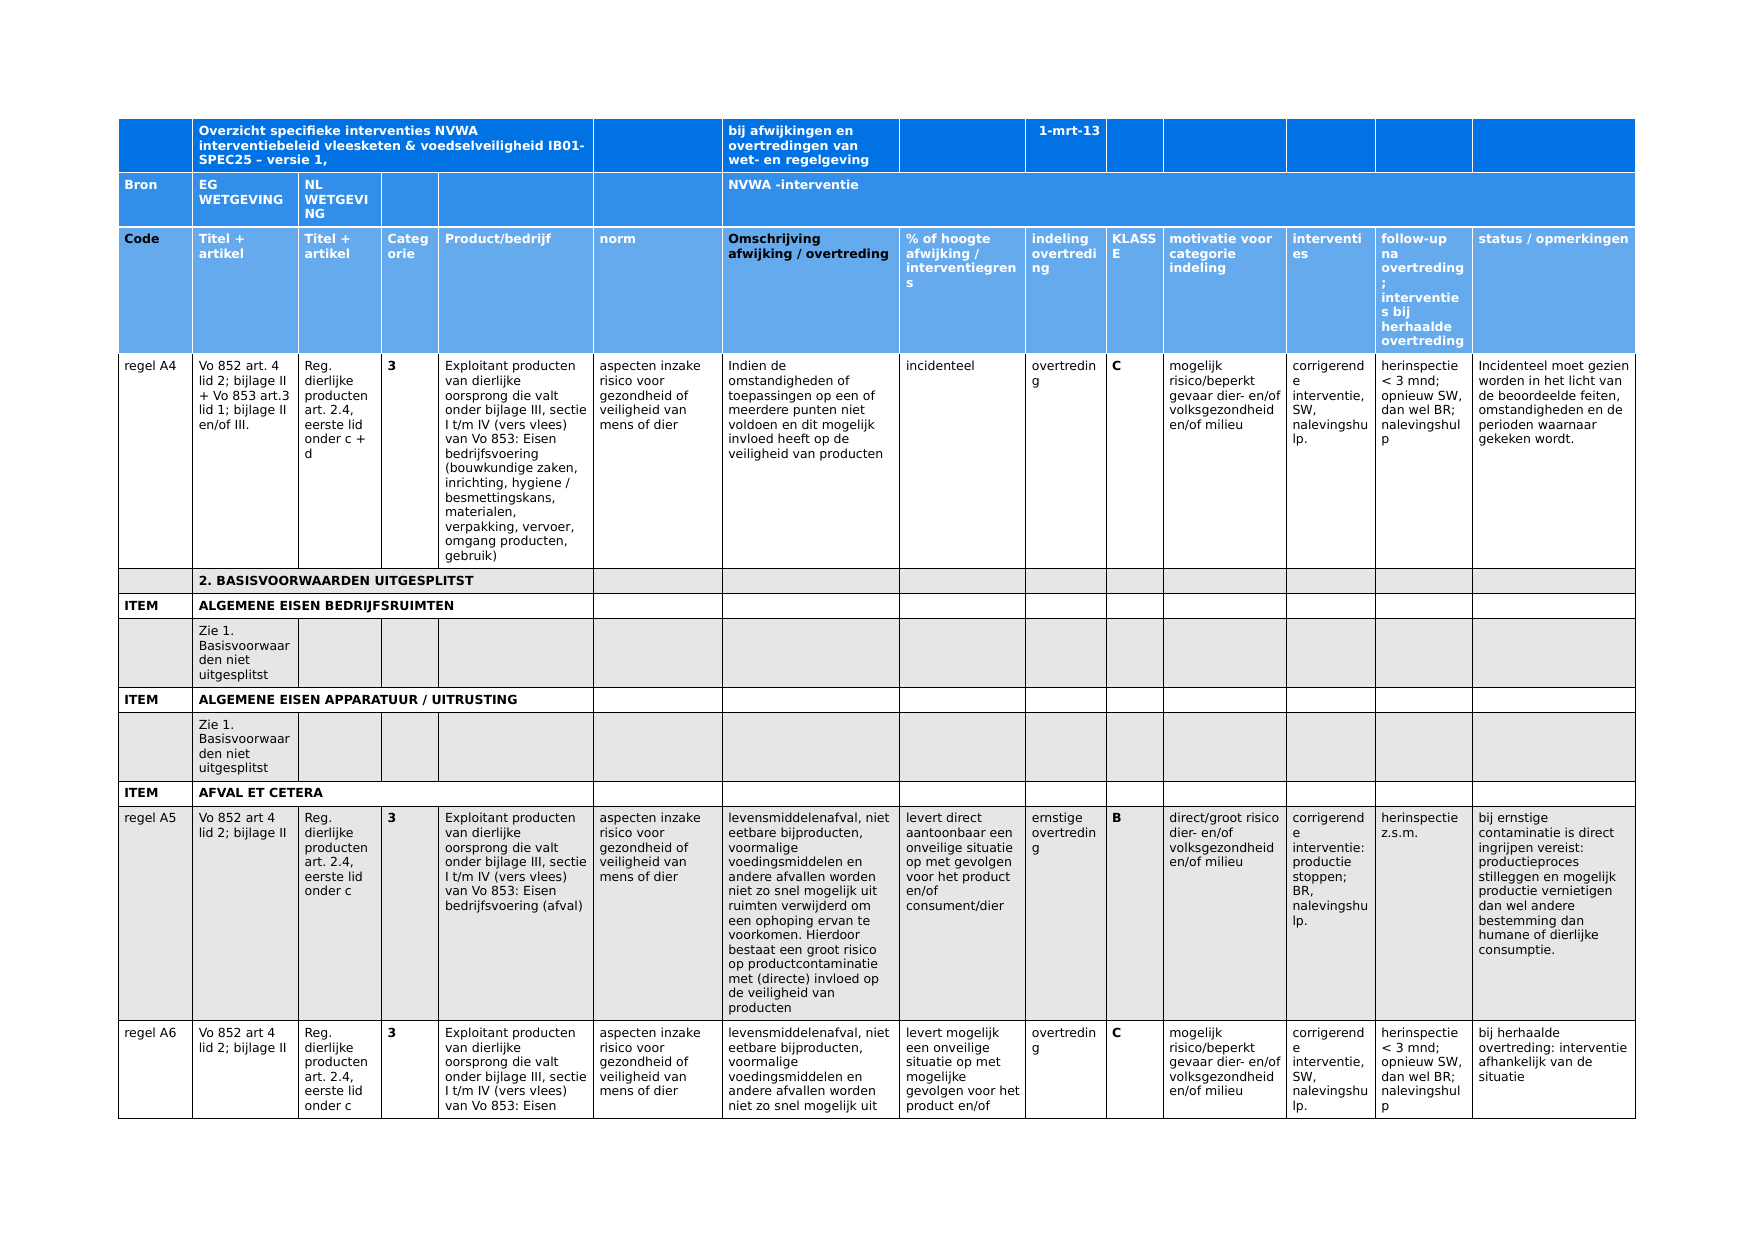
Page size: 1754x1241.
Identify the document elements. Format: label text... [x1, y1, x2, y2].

table_cell ITEM [119, 594, 192, 618]
table_cell [1026, 619, 1106, 687]
table_cell norm [594, 228, 722, 353]
table_header [1473, 119, 1635, 172]
table_cell AFVAL ET CETERA [193, 782, 593, 806]
table_cell levensmiddelenafval, niet eetbare bijproducten, voormalige voedingsmiddelen en andere afvallen worden niet zo snel mogelijk uit [723, 1021, 899, 1118]
table_cell [594, 713, 722, 781]
table_cell [1376, 569, 1472, 593]
table_cell Zie 1. Basisvoorwaarden niet uitgesplitst [193, 713, 298, 781]
table_cell [1107, 688, 1163, 712]
table_cell [299, 619, 381, 687]
table_cell % of hoogte afwijking / interventiegrens [900, 228, 1025, 353]
table_cell overtreding [1026, 355, 1106, 568]
table_cell Exploitant producten van dierlijke oorsprong die valt onder bijlage III, sectie I t/m IV (vers vlees) van Vo 853: Eisen bedrijfsvoering (bouwkundige zaken, inrichting, hygiene / besmettingskans, materialen, verpakking, vervoer, omgang producten, gebruik) [439, 355, 593, 568]
table_cell NVWA -interventie [723, 173, 1635, 226]
table_cell [723, 594, 899, 618]
table_cell [1164, 619, 1286, 687]
table_cell Omschrijving afwijking / overtreding [723, 228, 899, 353]
table_cell Bron [119, 173, 192, 226]
table_cell Reg. dierlijke producten art. 2.4, eerste lid onder c [299, 807, 381, 1020]
table_cell regel A5 [119, 807, 192, 1020]
table_cell B [1107, 807, 1163, 1020]
table_cell [1473, 619, 1635, 687]
table_cell herinspectie < 3 mnd; opnieuw SW, dan wel BR; nalevingshulp [1376, 1021, 1472, 1118]
table_header [1164, 119, 1286, 172]
table_cell ernstige overtreding [1026, 807, 1106, 1020]
table_cell [723, 569, 899, 593]
table_cell [439, 173, 593, 226]
table_cell aspecten inzake risico voor gezondheid of veiligheid van mens of dier [594, 1021, 722, 1118]
table_cell [1287, 619, 1375, 687]
table_cell Titel + artikel [299, 228, 381, 353]
table_cell aspecten inzake risico voor gezondheid of veiligheid van mens of dier [594, 355, 722, 568]
table_cell corrigerende interventie: productie stoppen; BR, nalevingshulp. [1287, 807, 1375, 1020]
table_header bij afwijkingen en overtredingen van wet- en regelgeving [723, 119, 899, 172]
table_cell direct/groot risico dier- en/of volksgezondheid en/of milieu [1164, 807, 1286, 1020]
table_cell corrigerende interventie, SW, nalevingshulp. [1287, 1021, 1375, 1118]
table_cell overtreding [1026, 1021, 1106, 1118]
table_cell Categorie [382, 228, 438, 353]
table_cell [299, 713, 381, 781]
table_header Overzicht specifieke interventies NVWA interventiebeleid vleesketen & voedselveiligheid IB01-SPEC25 – versie 1, [193, 119, 593, 172]
table_cell [1107, 569, 1163, 593]
table_cell mogelijk risico/beperkt gevaar dier- en/of volksgezondheid en/of milieu [1164, 355, 1286, 568]
table_cell [1026, 713, 1106, 781]
table_cell motivatie voor categorie indeling [1164, 228, 1286, 353]
table_header [1376, 119, 1472, 172]
table_cell [1164, 713, 1286, 781]
table_cell indeling overtreding [1026, 228, 1106, 353]
table_cell Product/bedrijf [439, 228, 593, 353]
table_cell [1164, 594, 1286, 618]
table_cell [900, 782, 1025, 806]
table_cell [900, 569, 1025, 593]
table_cell interventies [1287, 228, 1375, 353]
table_cell [1473, 688, 1635, 712]
table_cell Incidenteel moet gezien worden in het licht van de beoordeelde feiten, omstandigheden en de perioden waarnaar gekeken wordt. [1473, 355, 1635, 568]
table_cell [1473, 569, 1635, 593]
table_cell ALGEMENE EISEN BEDRIJFSRUIMTEN [193, 594, 593, 618]
table_header [900, 119, 1025, 172]
table_header 1-mrt-13 [1026, 119, 1106, 172]
table_header [1287, 119, 1375, 172]
table_cell Code [119, 228, 192, 353]
table_cell herinspectie z.s.m. [1376, 807, 1472, 1020]
table_cell ALGEMENE EISEN APPARATUUR / UITRUSTING [193, 688, 593, 712]
table_cell [382, 619, 438, 687]
table_cell [1473, 713, 1635, 781]
table_cell EG WETGEVING [193, 173, 298, 226]
table_cell [1026, 782, 1106, 806]
table_cell Vo 852 art 4 lid 2; bijlage II [193, 1021, 298, 1118]
table_cell [1107, 619, 1163, 687]
table_cell [1287, 594, 1375, 618]
table_cell 3 [382, 355, 438, 568]
table_cell [1164, 688, 1286, 712]
table_cell Vo 852 art 4 lid 2; bijlage II [193, 807, 298, 1020]
table_cell [382, 173, 438, 226]
table_cell [1376, 619, 1472, 687]
table_cell Indien de omstandigheden of toepassingen op een of meerdere punten niet voldoen en dit mogelijk invloed heeft op de veiligheid van producten [723, 355, 899, 568]
table_cell [1164, 569, 1286, 593]
table_cell [900, 594, 1025, 618]
table_cell [900, 713, 1025, 781]
table_cell [723, 688, 899, 712]
table_cell [1164, 782, 1286, 806]
table_cell [594, 569, 722, 593]
table_cell [594, 619, 722, 687]
table_cell 3 [382, 807, 438, 1020]
table_cell [1026, 688, 1106, 712]
table_cell levert direct aantoonbaar een onveilige situatie op met gevolgen voor het product en/of consument/dier [900, 807, 1025, 1020]
table_cell regel A6 [119, 1021, 192, 1118]
table_cell Vo 852 art. 4 lid 2; bijlage II + Vo 853 art.3 lid 1; bijlage II en/of III. [193, 355, 298, 568]
table_cell regel A4 [119, 355, 192, 568]
table_cell mogelijk risico/beperkt gevaar dier- en/of volksgezondheid en/of milieu [1164, 1021, 1286, 1118]
table_cell 2. BASISVOORWAARDEN UITGESPLITST [193, 569, 593, 593]
table_cell [1107, 713, 1163, 781]
table_cell status / opmerkingen [1473, 228, 1635, 353]
table_cell [1107, 782, 1163, 806]
table_cell [1376, 782, 1472, 806]
table_cell Titel + artikel [193, 228, 298, 353]
table_cell [900, 619, 1025, 687]
table_cell [900, 688, 1025, 712]
table_cell [1287, 782, 1375, 806]
table_cell herinspectie < 3 mnd; opnieuw SW, dan wel BR; nalevingshulp [1376, 355, 1472, 568]
table_cell [723, 619, 899, 687]
table_cell [723, 713, 899, 781]
table_cell [439, 619, 593, 687]
table_cell [1376, 688, 1472, 712]
table_cell ITEM [119, 688, 192, 712]
table_cell [1473, 594, 1635, 618]
table_cell NL WETGEVING [299, 173, 381, 226]
table_cell corrigerende interventie, SW, nalevingshulp. [1287, 355, 1375, 568]
table_cell follow-up na overtreding; interventies bij herhaalde overtreding [1376, 228, 1472, 353]
table_cell 3 [382, 1021, 438, 1118]
table_cell bij ernstige contaminatie is direct ingrijpen vereist: productieproces stilleggen en mogelijk productie vernietigen dan wel andere bestemming dan humane of dierlijke consumptie. [1473, 807, 1635, 1020]
table_cell [119, 713, 192, 781]
table_cell [723, 782, 899, 806]
table_header [594, 119, 722, 172]
table_cell Exploitant producten van dierlijke oorsprong die valt onder bijlage III, sectie I t/m IV (vers vlees) van Vo 853: Eisen bedrijfsvoering (afval) [439, 807, 593, 1020]
table_cell [1287, 713, 1375, 781]
table_cell Exploitant producten van dierlijke oorsprong die valt onder bijlage III, sectie I t/m IV (vers vlees) van Vo 853: Eisen [439, 1021, 593, 1118]
table_cell Reg. dierlijke producten art. 2.4, eerste lid onder c [299, 1021, 381, 1118]
table_cell incidenteel [900, 355, 1025, 568]
table_header [119, 119, 192, 172]
table_cell [439, 713, 593, 781]
table_cell bij herhaalde overtreding: interventie afhankelijk van de situatie [1473, 1021, 1635, 1118]
table_cell levert mogelijk een onveilige situatie op met mogelijke gevolgen voor het product en/of [900, 1021, 1025, 1118]
table_cell levensmiddelenafval, niet eetbare bijproducten, voormalige voedingsmiddelen en andere afvallen worden niet zo snel mogelijk uit ruimten verwijderd om een ophoping ervan te voorkomen. Hierdoor bestaat een groot risico op productcontaminatie met (directe) invloed op de veiligheid van producten [723, 807, 899, 1020]
table_cell [1287, 569, 1375, 593]
table_cell [1107, 594, 1163, 618]
table_cell aspecten inzake risico voor gezondheid of veiligheid van mens of dier [594, 807, 722, 1020]
table_cell Zie 1. Basisvoorwaarden niet uitgesplitst [193, 619, 298, 687]
table_cell C [1107, 1021, 1163, 1118]
table_header [1107, 119, 1163, 172]
table_cell [594, 594, 722, 618]
table_cell [1287, 688, 1375, 712]
table_cell [1026, 594, 1106, 618]
table_cell [382, 713, 438, 781]
table_cell [594, 688, 722, 712]
table_cell KLASSE [1107, 228, 1163, 353]
table_cell [119, 569, 192, 593]
table_cell Reg. dierlijke producten art. 2.4, eerste lid onder c + d [299, 355, 381, 568]
table_cell [594, 782, 722, 806]
table_cell C [1107, 355, 1163, 568]
table_cell [1376, 713, 1472, 781]
table_cell ITEM [119, 782, 192, 806]
table_cell [1026, 569, 1106, 593]
table_cell [1376, 594, 1472, 618]
table_cell [119, 619, 192, 687]
table_cell [594, 173, 722, 226]
table_cell [1473, 782, 1635, 806]
